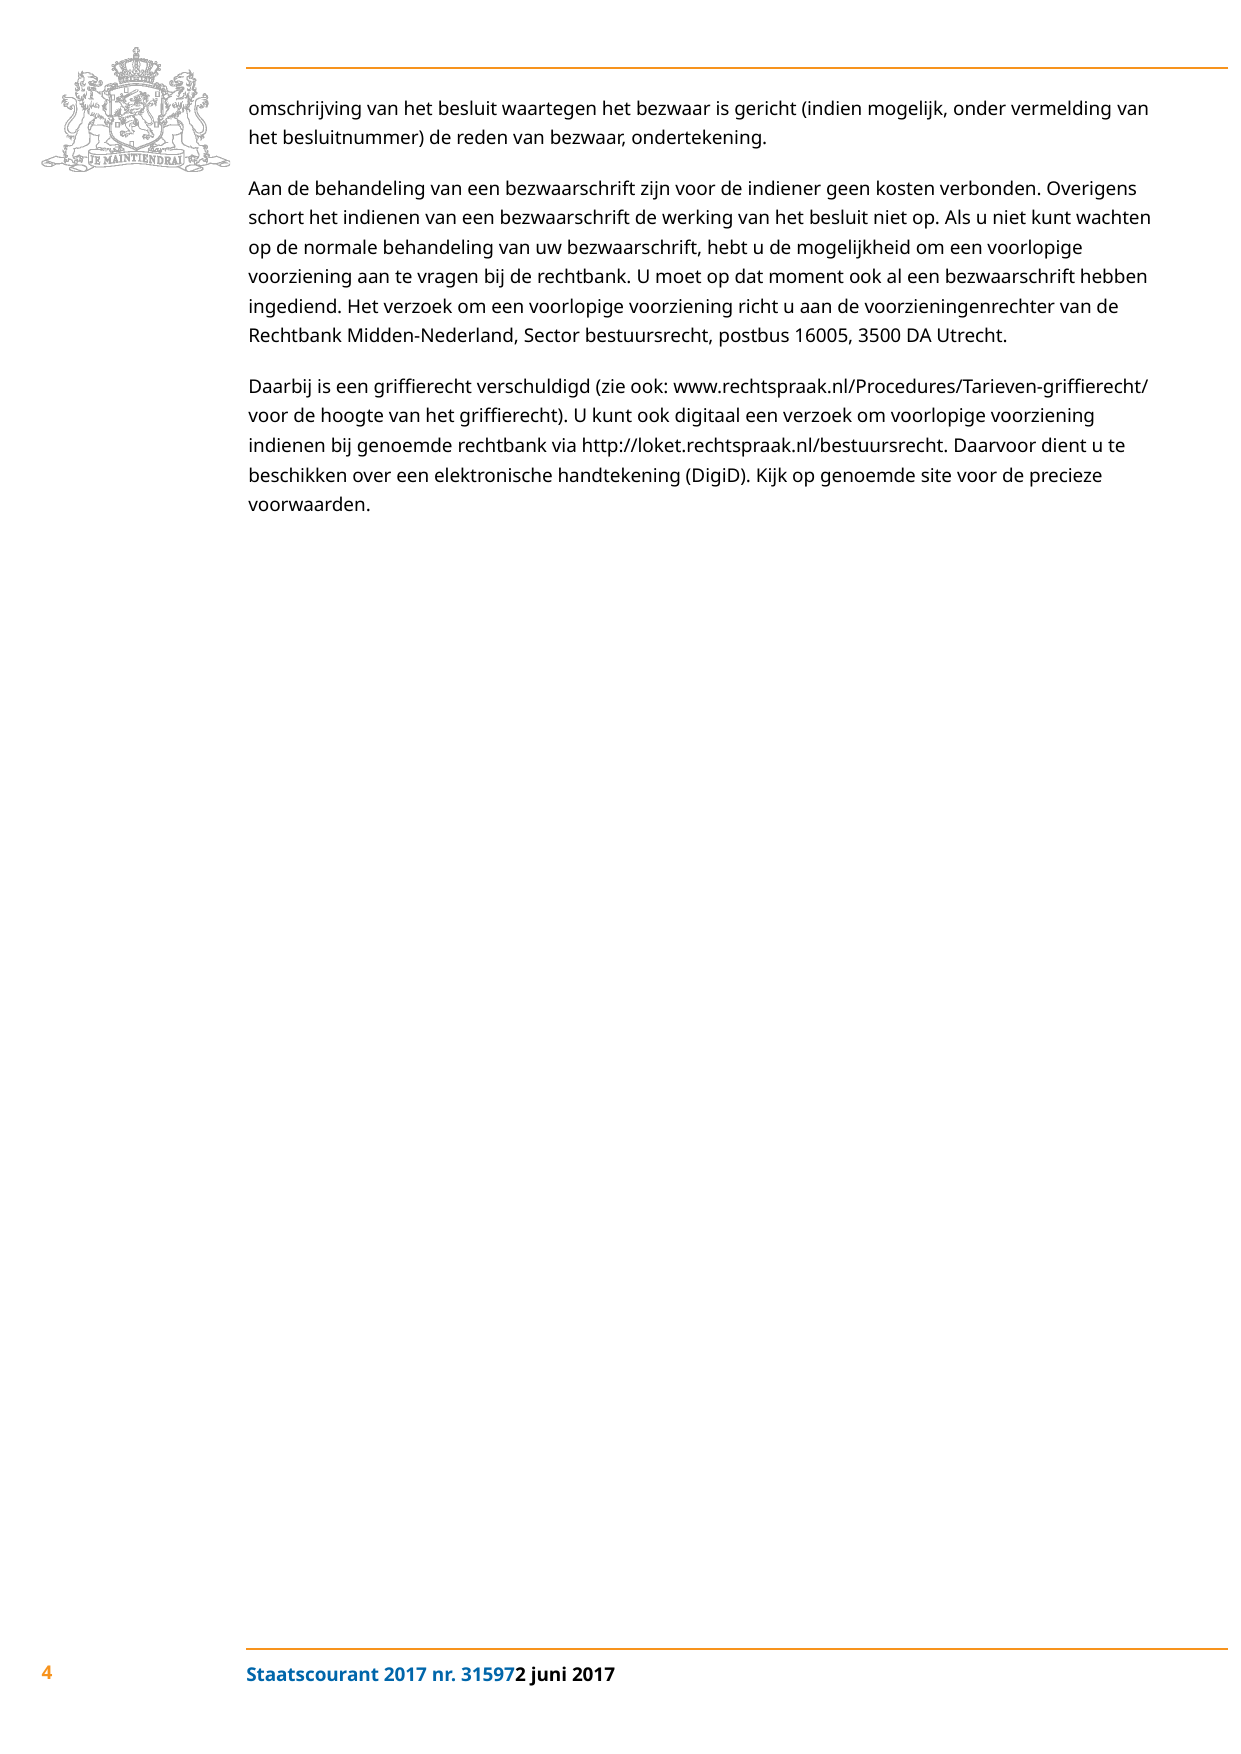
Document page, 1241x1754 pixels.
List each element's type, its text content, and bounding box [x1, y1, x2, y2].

text Aan de behandeling van een bezwaarschrift zijn voor de indiener geen kosten verbonden. Overigens schort het indienen van een bezwaarschrift de werking van het besluit niet op. Als u niet kunt wachten op de normale behandeling van uw bezwaarschrift, hebt u de mogelijkheid om een voorlopige voorziening aan te vragen bij de rechtbank. U moet op dat moment ook al een bezwaarschrift hebben ingediend. Het verzoek om een voorlopige voorziening richt u aan de voorzieningenrechter van de Rechtbank Midden-Nederland, Sector bestuursrecht, postbus 16005, 3500 DA Utrecht. [248, 175, 1152, 348]
text Daarbij is een griffierecht verschuldigd (zie ook: www.rechtspraak.nl/Procedures/Tarieven-griffierecht/ voor de hoogte van het griffierecht). U kunt ook digitaal een verzoek om voorlopige voorziening indienen bij genoemde rechtbank via http://loket.rechtspraak.nl/bestuursrecht. Daarvoor dient u te beschikken over een elektronische handtekening (DigiD). Kijk op genoemde site voor de precieze voorwaarden. [248, 373, 1152, 517]
text omschrijving van het besluit waartegen het bezwaar is gericht (indien mogelijk, onder vermelding van het besluitnummer) de reden van bezwaar, ondertekening. [248, 95, 1152, 150]
picture [41, 47, 231, 172]
